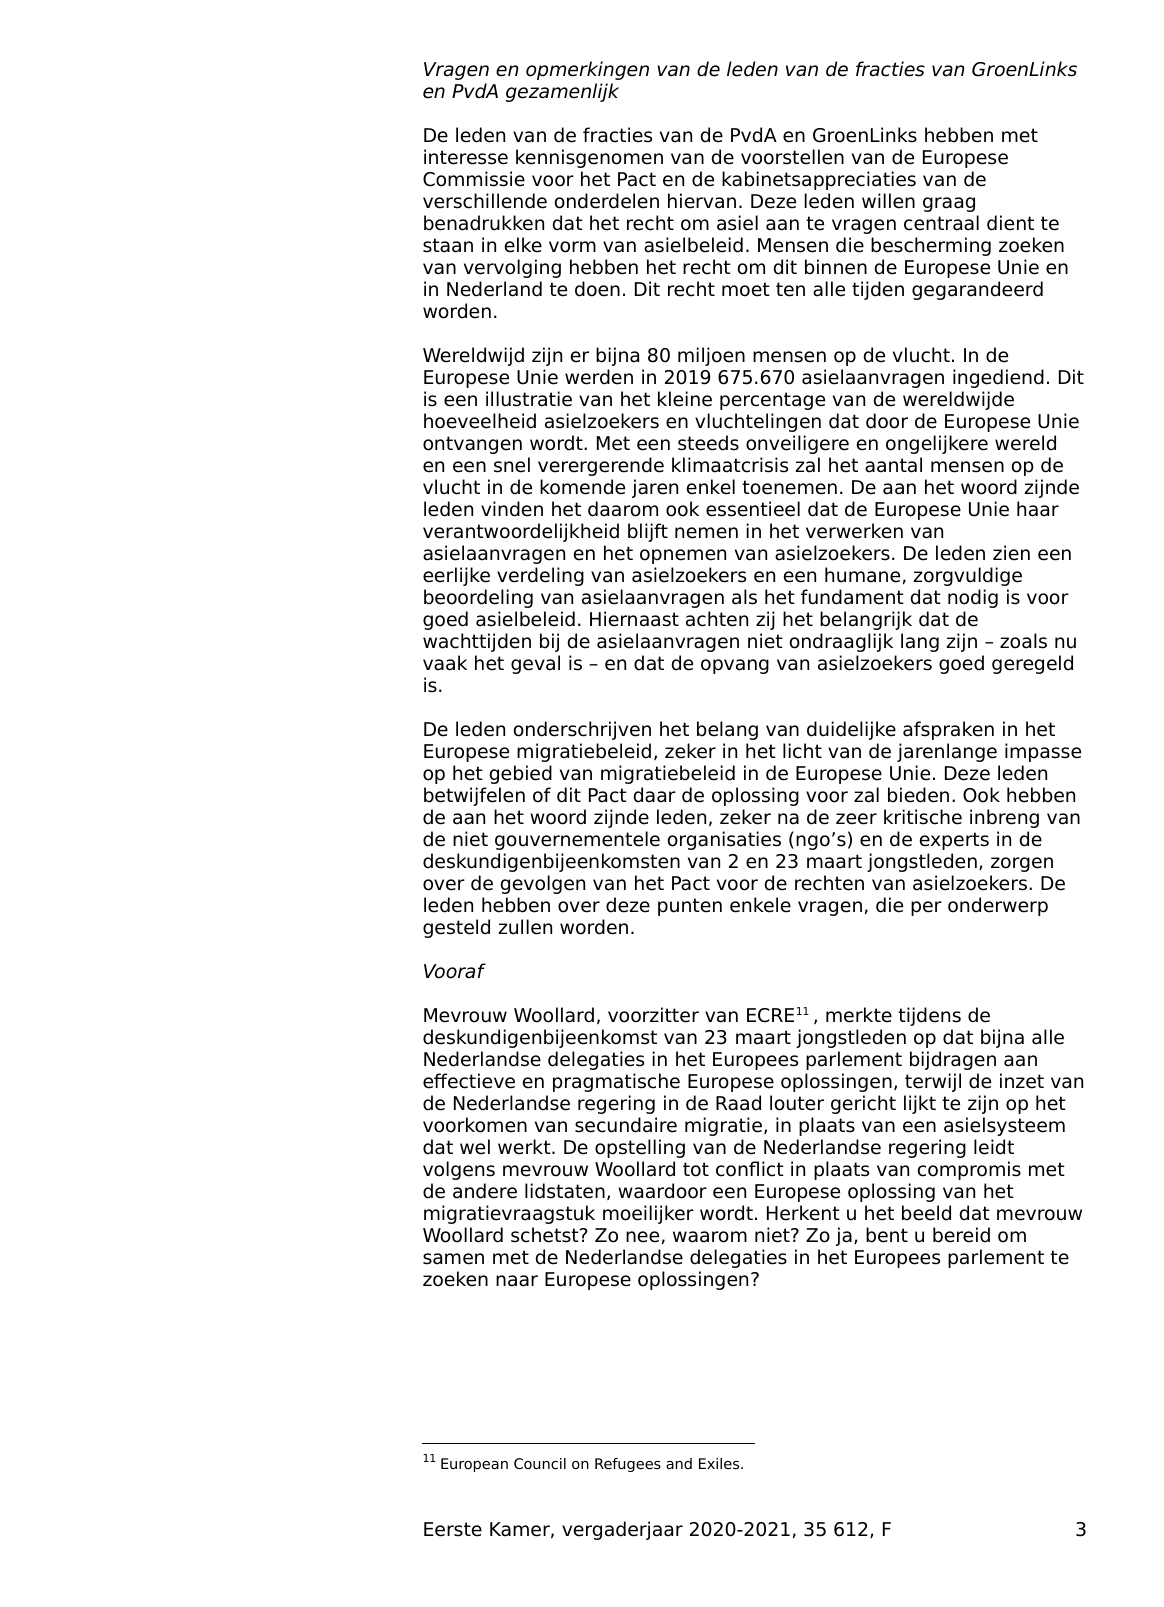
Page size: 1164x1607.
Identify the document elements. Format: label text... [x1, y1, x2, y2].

text Mevrouw Woollard, voorzitter van ECRE, merkte tijdens de deskundigenbijeenkomst van 23 maart jongstleden op dat bijna alle Nederlandse delegaties in het Europees parlement bijdragen aan effectieve en pragmatische Europese oplossingen, terwijl de inzet van de Nederlandse regering in de Raad louter gericht lijkt te zijn op het voorkomen van secundaire migratie, in plaats van een asielsysteem dat wel werkt. De opstelling van de Nederlandse regering leidt volgens mevrouw Woollard tot conflict in plaats van compromis met de andere lidstaten, waardoor een Europese oplossing van het migratievraagstuk moeilijker wordt. Herkent u het beeld dat mevrouw Woollard schetst? Zo nee, waarom niet? Zo ja, bent u bereid om samen met de Nederlandse delegaties in het Europees parlement te zoeken naar Europese oplossingen? [422, 1005, 1087, 1291]
text De leden van de fracties van de PvdA en GroenLinks hebben met interesse kennisgenomen van de voorstellen van de Europese Commissie voor het Pact en de kabinetsappreciaties van de verschillende onderdelen hiervan. Deze leden willen graag benadrukken dat het recht om asiel aan te vragen centraal dient te staan in elke vorm van asielbeleid. Mensen die bescherming zoeken van vervolging hebben het recht om dit binnen de Europese Unie en in Nederland te doen. Dit recht moet ten alle tijden gegarandeerd worden. [422, 125, 1087, 323]
text European Council on Refugees and Exiles. [422, 1452, 1087, 1474]
text De leden onderschrijven het belang van duidelijke afspraken in het Europese migratiebeleid, zeker in het licht van de jarenlange impasse op het gebied van migratiebeleid in de Europese Unie. Deze leden betwijfelen of dit Pact daar de oplossing voor zal bieden. Ook hebben de aan het woord zijnde leden, zeker na de zeer kritische inbreng van de niet gouvernementele organisaties (ngo’s) en de experts in de deskundigenbijeenkomsten van 2 en 23 maart jongstleden, zorgen over de gevolgen van het Pact voor de rechten van asielzoekers. De leden hebben over deze punten enkele vragen, die per onderwerp gesteld zullen worden. [422, 719, 1087, 939]
subtitle Vooraf [422, 961, 1087, 983]
text Wereldwijd zijn er bijna 80 miljoen mensen op de vlucht. In de Europese Unie werden in 2019 675.670 asielaanvragen ingediend. Dit is een illustratie van het kleine percentage van de wereldwijde hoeveelheid asielzoekers en vluchtelingen dat door de Europese Unie ontvangen wordt. Met een steeds onveiligere en ongelijkere wereld en een snel verergerende klimaatcrisis zal het aantal mensen op de vlucht in de komende jaren enkel toenemen. De aan het woord zijnde leden vinden het daarom ook essentieel dat de Europese Unie haar verantwoordelijkheid blijft nemen in het verwerken van asielaanvragen en het opnemen van asielzoekers. De leden zien een eerlijke verdeling van asielzoekers en een humane, zorgvuldige beoordeling van asielaanvragen als het fundament dat nodig is voor goed asielbeleid. Hiernaast achten zij het belangrijk dat de wachttijden bij de asielaanvragen niet ondraaglijk lang zijn – zoals nu vaak het geval is – en dat de opvang van asielzoekers goed geregeld is. [422, 345, 1087, 697]
subtitle Vragen en opmerkingen van de leden van de fracties van GroenLinks en PvdA gezamenlijk [422, 59, 1087, 103]
